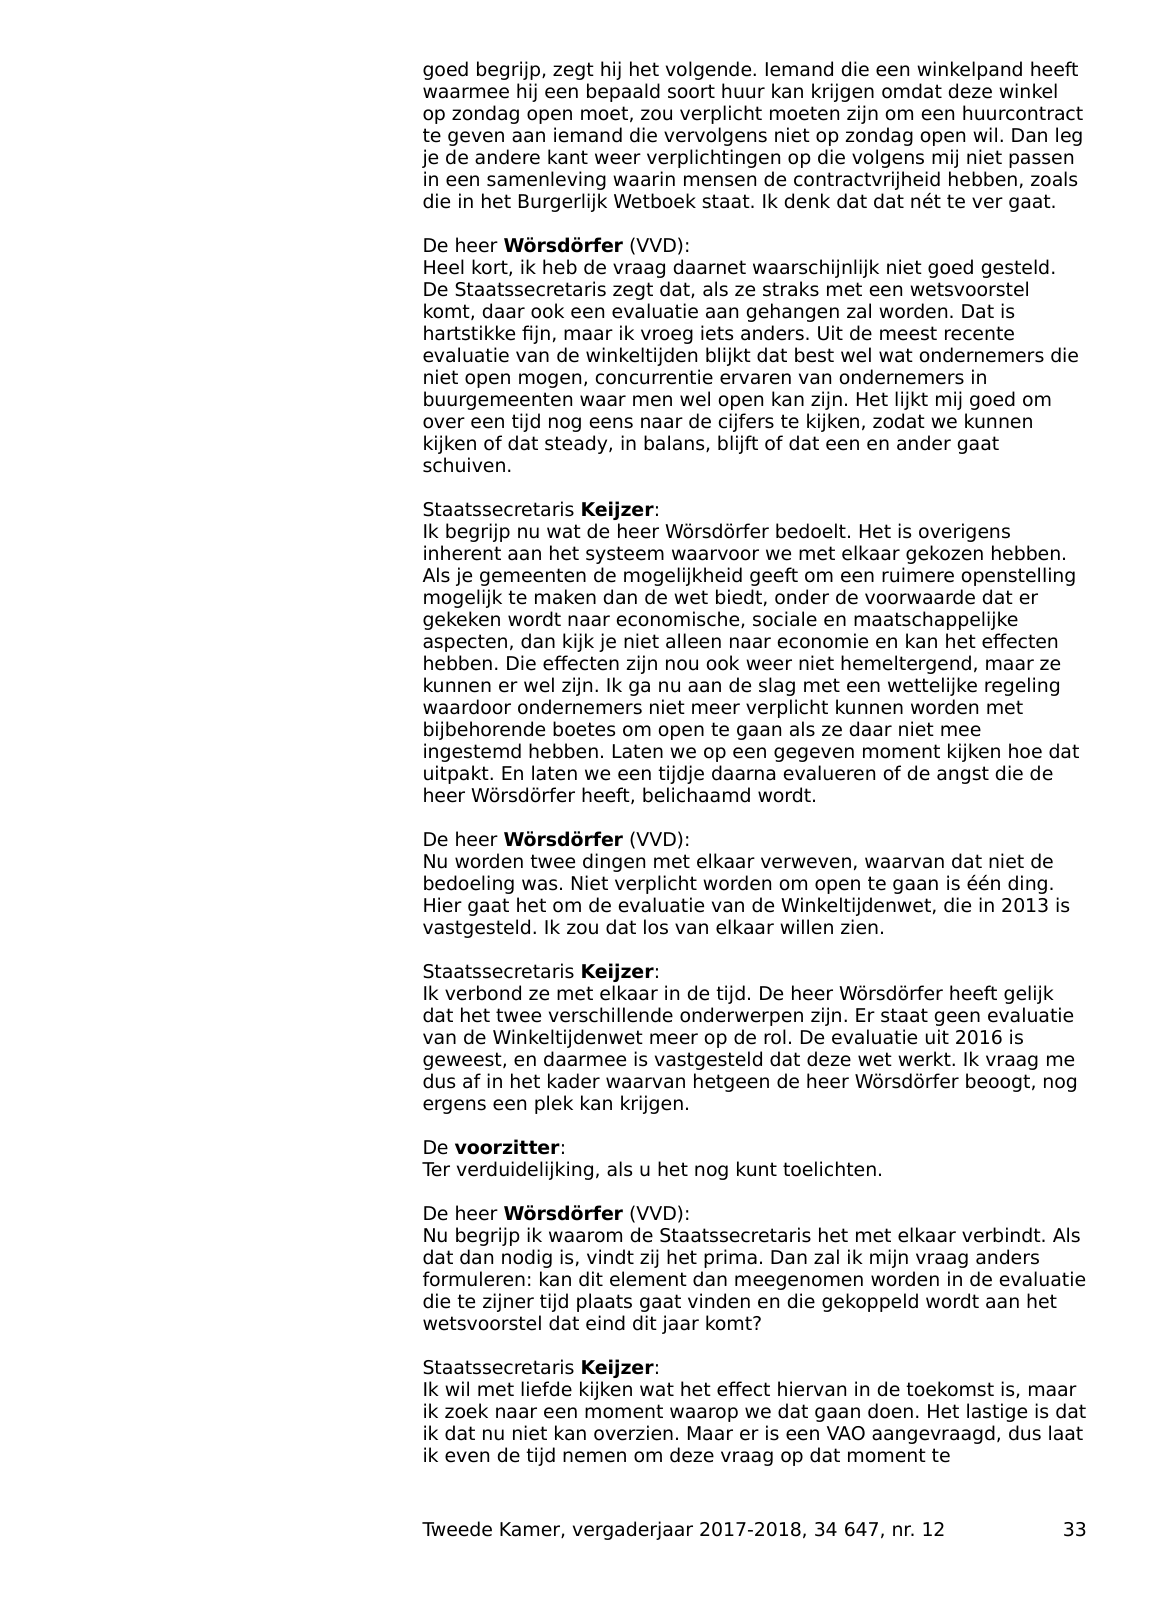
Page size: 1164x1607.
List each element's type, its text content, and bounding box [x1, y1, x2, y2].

text De voorzitter: [422, 1137, 1087, 1159]
text Ter verduidelijking, als u het nog kunt toelichten. [422, 1159, 1087, 1181]
text Staatssecretaris Keijzer: [422, 961, 1087, 983]
text Ik wil met liefde kijken wat het effect hiervan in de toekomst is, maar ik zoek naar een moment waarop we dat gaan doen. Het lastige is dat ik dat nu niet kan overzien. Maar er is een VAO aangevraagd, dus laat ik even de tijd nemen om deze vraag op dat moment te [422, 1379, 1087, 1467]
text Heel kort, ik heb de vraag daarnet waarschijnlijk niet goed gesteld. De Staatssecretaris zegt dat, als ze straks met een wetsvoorstel komt, daar ook een evaluatie aan gehangen zal worden. Dat is hartstikke fijn, maar ik vroeg iets anders. Uit de meest recente evaluatie van de winkeltijden blijkt dat best wel wat ondernemers die niet open mogen, concurrentie ervaren van ondernemers in buurgemeenten waar men wel open kan zijn. Het lijkt mij goed om over een tijd nog eens naar de cijfers te kijken, zodat we kunnen kijken of dat steady, in balans, blijft of dat een en ander gaat schuiven. [422, 257, 1087, 477]
text Nu worden twee dingen met elkaar verweven, waarvan dat niet de bedoeling was. Niet verplicht worden om open te gaan is één ding. Hier gaat het om de evaluatie van de Winkeltijdenwet, die in 2013 is vastgesteld. Ik zou dat los van elkaar willen zien. [422, 851, 1087, 939]
text De heer Wörsdörfer (VVD): [422, 829, 1087, 851]
text De heer Wörsdörfer (VVD): [422, 1203, 1087, 1225]
text De heer Wörsdörfer (VVD): [422, 235, 1087, 257]
text Nu begrijp ik waarom de Staatssecretaris het met elkaar verbindt. Als dat dan nodig is, vindt zij het prima. Dan zal ik mijn vraag anders formuleren: kan dit element dan meegenomen worden in de evaluatie die te zijner tijd plaats gaat vinden en die gekoppeld wordt aan het wetsvoorstel dat eind dit jaar komt? [422, 1225, 1087, 1335]
text goed begrijp, zegt hij het volgende. Iemand die een winkelpand heeft waarmee hij een bepaald soort huur kan krijgen omdat deze winkel op zondag open moet, zou verplicht moeten zijn om een huurcontract te geven aan iemand die vervolgens niet op zondag open wil. Dan leg je de andere kant weer verplichtingen op die volgens mij niet passen in een samenleving waarin mensen de contractvrijheid hebben, zoals die in het Burgerlijk Wetboek staat. Ik denk dat dat nét te ver gaat. [422, 59, 1087, 213]
text Staatssecretaris Keijzer: [422, 1357, 1087, 1379]
text Ik begrijp nu wat de heer Wörsdörfer bedoelt. Het is overigens inherent aan het systeem waarvoor we met elkaar gekozen hebben. Als je gemeenten de mogelijkheid geeft om een ruimere openstelling mogelijk te maken dan de wet biedt, onder de voorwaarde dat er gekeken wordt naar economische, sociale en maatschappelijke aspecten, dan kijk je niet alleen naar economie en kan het effecten hebben. Die effecten zijn nou ook weer niet hemeltergend, maar ze kunnen er wel zijn. Ik ga nu aan de slag met een wettelijke regeling waardoor ondernemers niet meer verplicht kunnen worden met bijbehorende boetes om open te gaan als ze daar niet mee ingestemd hebben. Laten we op een gegeven moment kijken hoe dat uitpakt. En laten we een tijdje daarna evalueren of de angst die de heer Wörsdörfer heeft, belichaamd wordt. [422, 521, 1087, 807]
text Staatssecretaris Keijzer: [422, 499, 1087, 521]
text Ik verbond ze met elkaar in de tijd. De heer Wörsdörfer heeft gelijk dat het twee verschillende onderwerpen zijn. Er staat geen evaluatie van de Winkeltijdenwet meer op de rol. De evaluatie uit 2016 is geweest, en daarmee is vastgesteld dat deze wet werkt. Ik vraag me dus af in het kader waarvan hetgeen de heer Wörsdörfer beoogt, nog ergens een plek kan krijgen. [422, 983, 1087, 1115]
